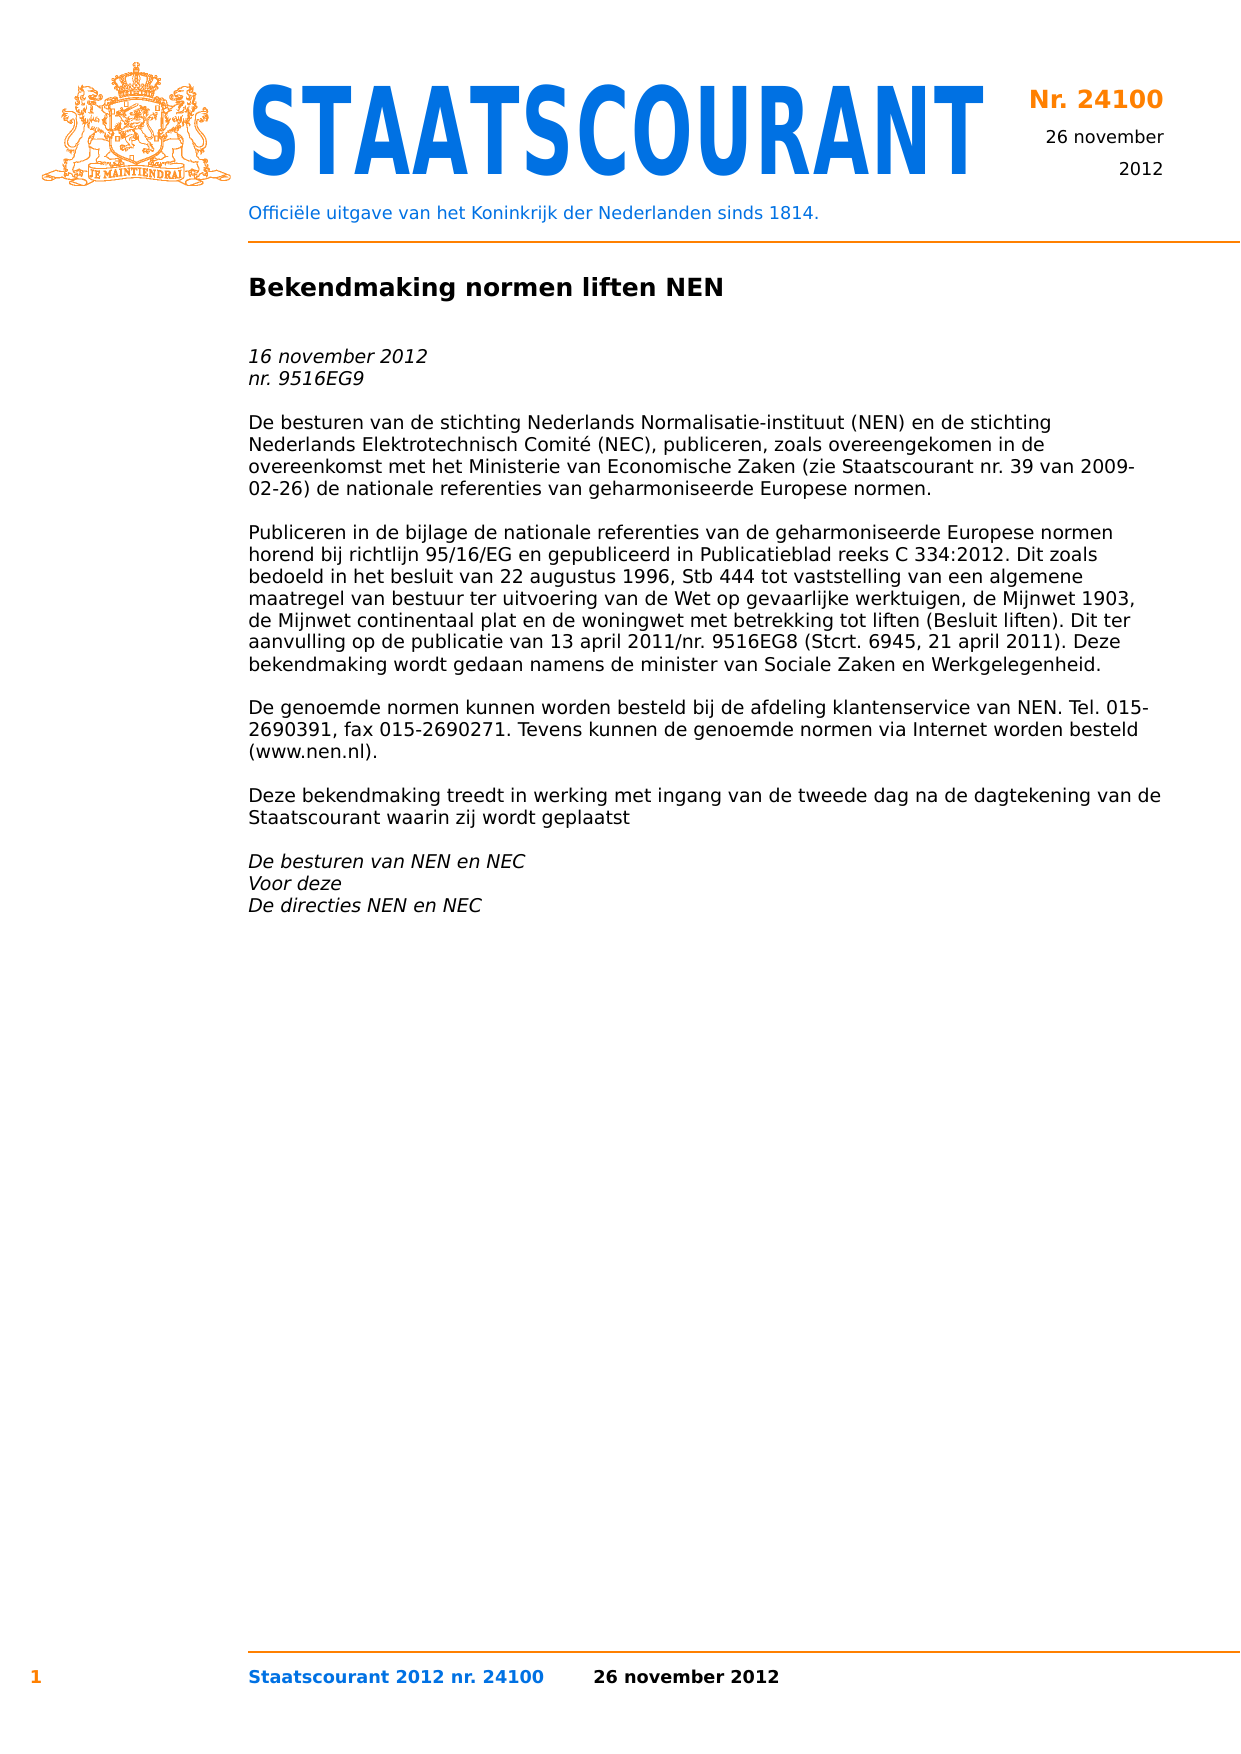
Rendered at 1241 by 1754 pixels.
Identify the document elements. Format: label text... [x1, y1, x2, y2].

text Deze bekendmaking treedt in werking met ingang van de tweede dag na de dagtekening van de Staatscourant waarin zij wordt geplaatst [248, 785, 1163, 829]
table_header [25, 62, 248, 241]
table_cell 2012 [998, 153, 1240, 203]
text nr. 9516EG9 [248, 368, 1163, 390]
table_cell Officiële uitgave van het Koninkrijk der Nederlanden sinds 1814. [248, 203, 1240, 241]
table_header STAATSCOURANT [248, 62, 998, 203]
picture [41, 62, 231, 186]
text De genoemde normen kunnen worden besteld bij de afdeling klantenservice van NEN. Tel. 015-2690391, fax 015-2690271. Tevens kunnen de genoemde normen via Internet worden besteld (www.nen.nl). [248, 697, 1163, 763]
text De besturen van de stichting Nederlands Normalisatie-instituut (NEN) en de stichting Nederlands Elektrotechnisch Comité (NEC), publiceren, zoals overeengekomen in de overeenkomst met het Ministerie van Economische Zaken (zie Staatscourant nr. 39 van 2009-02-26) de nationale referenties van geharmoniseerde Europese normen. [248, 412, 1163, 500]
text Publiceren in de bijlage de nationale referenties van de geharmoniseerde Europese normen horend bij richtlijn 95/16/EG en gepubliceerd in Publicatieblad reeks C 334:2012. Dit zoals bedoeld in het besluit van 22 augustus 1996, Stb 444 tot vaststelling van een algemene maatregel van bestuur ter uitvoering van de Wet op gevaarlijke werktuigen, de Mijnwet 1903, de Mijnwet continentaal plat en de woningwet met betrekking tot liften (Besluit liften). Dit ter aanvulling op de publicatie van 13 april 2011/nr. 9516EG8 (Stcrt. 6945, 21 april 2011). Deze bekendmaking wordt gedaan namens de minister van Sociale Zaken en Werkgelegenheid. [248, 522, 1163, 675]
table_header Nr. 24100 [998, 62, 1240, 121]
subtitle Bekendmaking normen liften NEN [248, 273, 1163, 302]
text De besturen van NEN en NEC Voor deze De directies NEN en NEC [248, 851, 1163, 917]
text 16 november 2012 [248, 346, 1163, 368]
table_cell 26 november [998, 121, 1240, 153]
